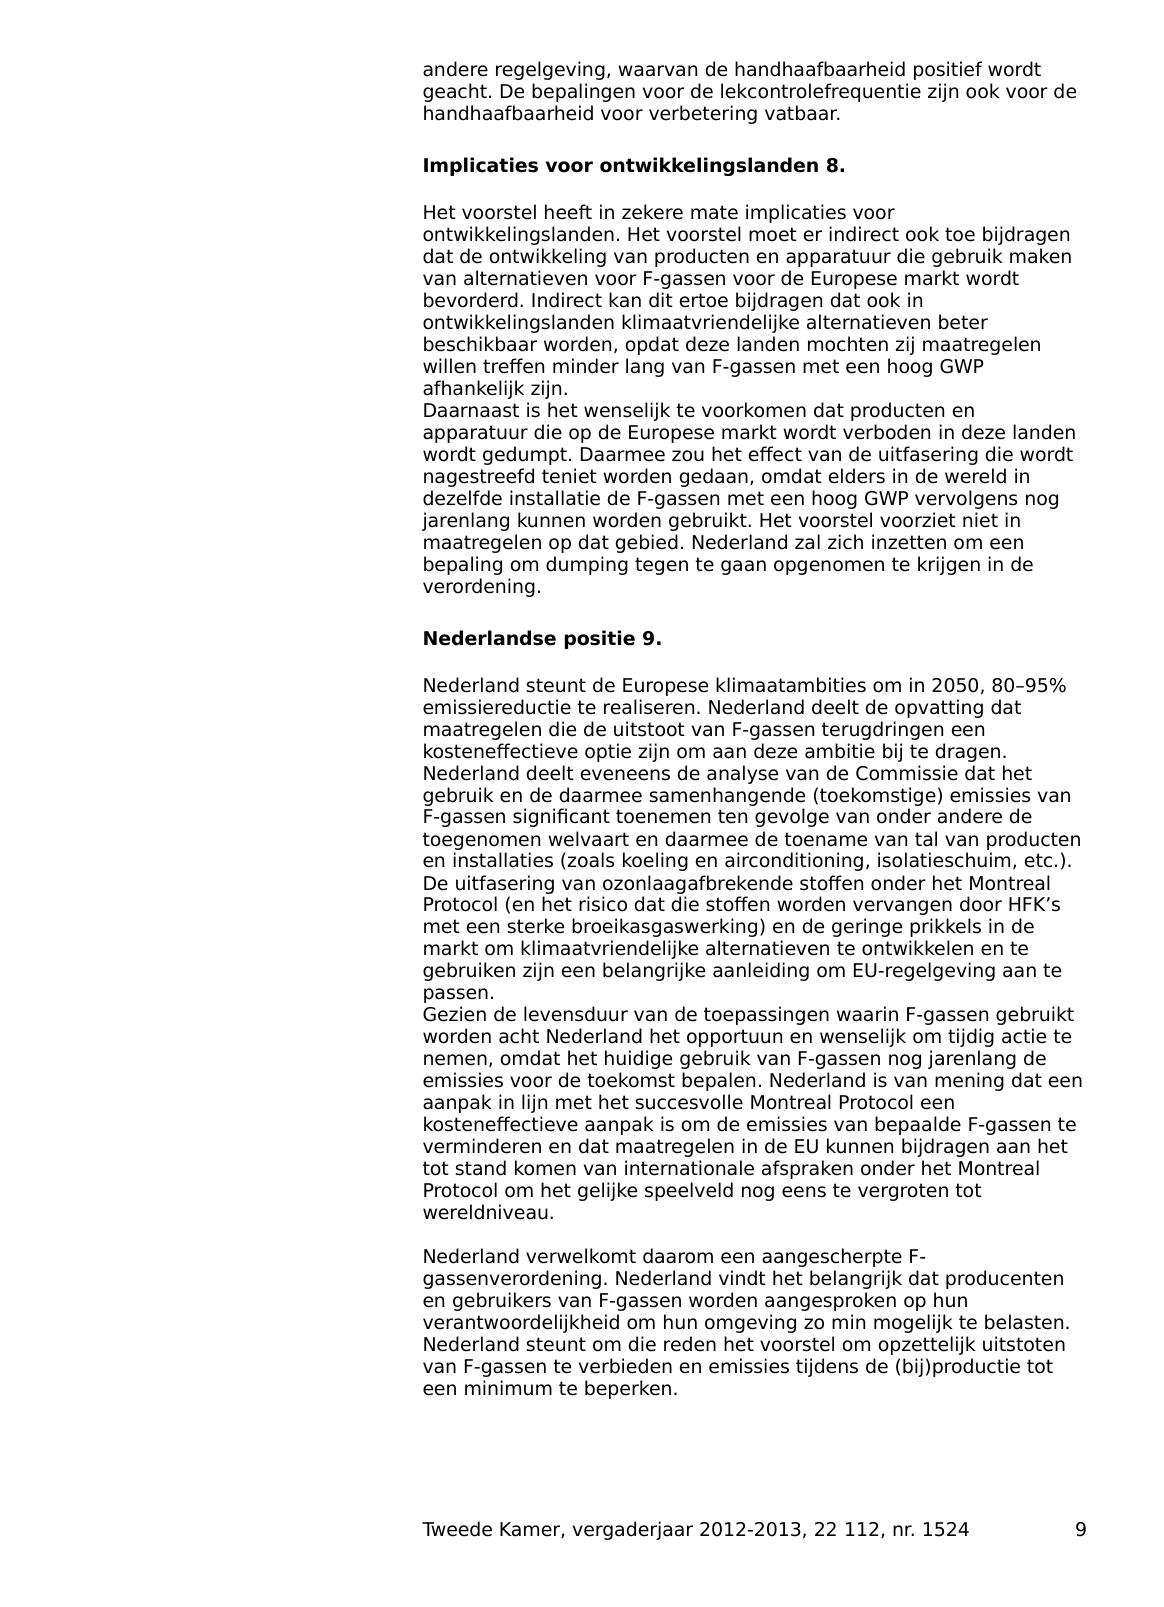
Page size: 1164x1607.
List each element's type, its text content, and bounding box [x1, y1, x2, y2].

text andere regelgeving, waarvan de handhaafbaarheid positief wordt geacht. De bepalingen voor de lekcontrolefrequentie zijn ook voor de handhaafbaarheid voor verbetering vatbaar. [422, 59, 1087, 125]
text Nederland verwelkomt daarom een aangescherpte F-gassenverordening. Nederland vindt het belangrijk dat producenten en gebruikers van F-gassen worden aangesproken op hun verantwoordelijkheid om hun omgeving zo min mogelijk te belasten. Nederland steunt om die reden het voorstel om opzettelijk uitstoten van F-gassen te verbieden en emissies tijdens de (bij)productie tot een minimum te beperken. [422, 1246, 1087, 1400]
subtitle Implicaties voor ontwikkelingslanden 8. [422, 155, 1087, 177]
text Het voorstel heeft in zekere mate implicaties voor ontwikkelingslanden. Het voorstel moet er indirect ook toe bijdragen dat de ontwikkeling van producten en apparatuur die gebruik maken van alternatieven voor F-gassen voor de Europese markt wordt bevorderd. Indirect kan dit ertoe bijdragen dat ook in ontwikkelingslanden klimaatvriendelijke alternatieven beter beschikbaar worden, opdat deze landen mochten zij maatregelen willen treffen minder lang van F-gassen met een hoog GWP afhankelijk zijn. [422, 202, 1087, 400]
text Nederland steunt de Europese klimaatambities om in 2050, 80–95% emissiereductie te realiseren. Nederland deelt de opvatting dat maatregelen die de uitstoot van F-gassen terugdringen een kosteneffectieve optie zijn om aan deze ambitie bij te dragen. Nederland deelt eveneens de analyse van de Commissie dat het gebruik en de daarmee samenhangende (toekomstige) emissies van F-gassen significant toenemen ten gevolge van onder andere de toegenomen welvaart en daarmee de toename van tal van producten en installaties (zoals koeling en airconditioning, isolatieschuim, etc.). De uitfasering van ozonlaagafbrekende stoffen onder het Montreal Protocol (en het risico dat die stoffen worden vervangen door HFK’s met een sterke broeikasgaswerking) en de geringe prikkels in de markt om klimaatvriendelijke alternatieven te ontwikkelen en te gebruiken zijn een belangrijke aanleiding om EU-regelgeving aan te passen. [422, 674, 1087, 1004]
text Daarnaast is het wenselijk te voorkomen dat producten en apparatuur die op de Europese markt wordt verboden in deze landen wordt gedumpt. Daarmee zou het effect van de uitfasering die wordt nagestreefd teniet worden gedaan, omdat elders in de wereld in dezelfde installatie de F-gassen met een hoog GWP vervolgens nog jarenlang kunnen worden gebruikt. Het voorstel voorziet niet in maatregelen op dat gebied. Nederland zal zich inzetten om een bepaling om dumping tegen te gaan opgenomen te krijgen in de verordening. [422, 400, 1087, 598]
subtitle Nederlandse positie 9. [422, 628, 1087, 649]
text Gezien de levensduur van de toepassingen waarin F-gassen gebruikt worden acht Nederland het opportuun en wenselijk om tijdig actie te nemen, omdat het huidige gebruik van F-gassen nog jarenlang de emissies voor de toekomst bepalen. Nederland is van mening dat een aanpak in lijn met het succesvolle Montreal Protocol een kosteneffectieve aanpak is om de emissies van bepaalde F-gassen te verminderen en dat maatregelen in de EU kunnen bijdragen aan het tot stand komen van internationale afspraken onder het Montreal Protocol om het gelijke speelveld nog eens te vergroten tot wereldniveau. [422, 1004, 1087, 1224]
